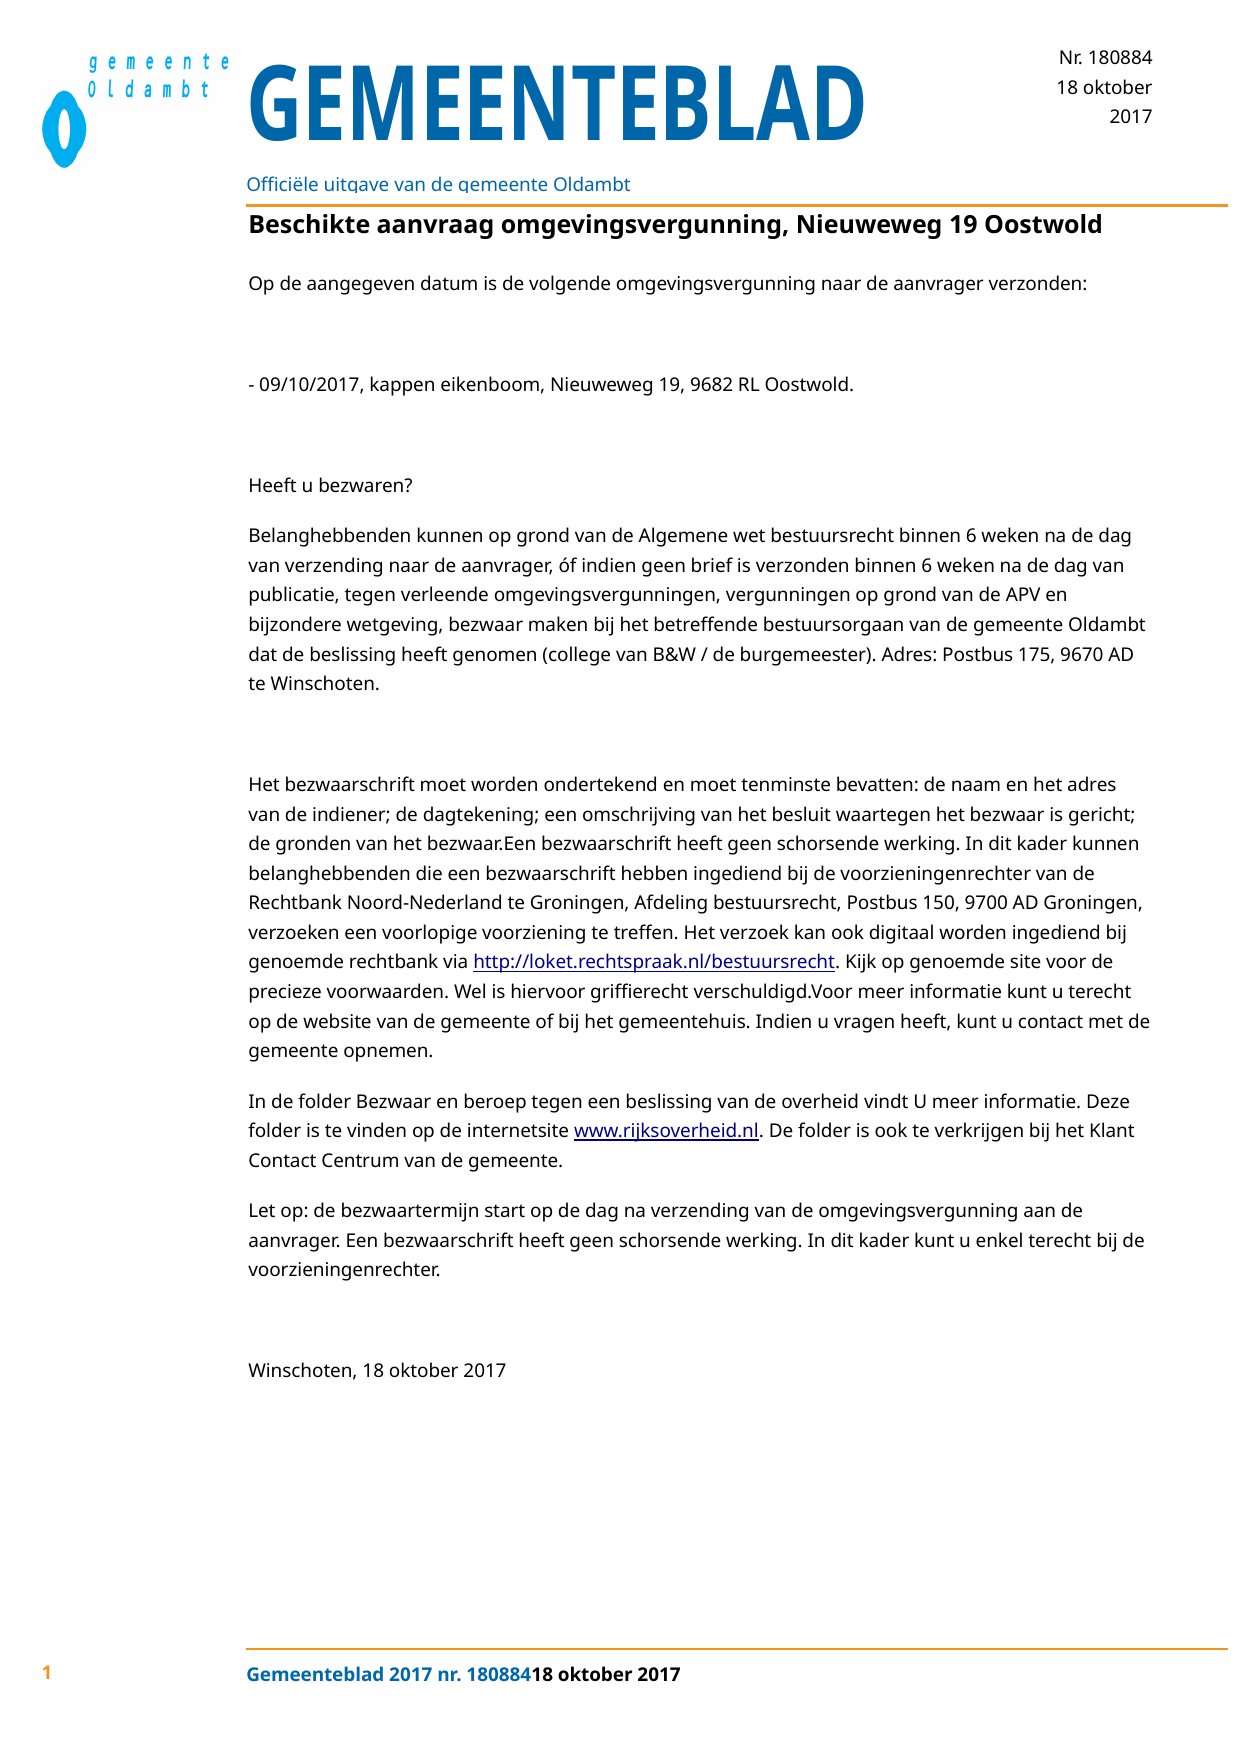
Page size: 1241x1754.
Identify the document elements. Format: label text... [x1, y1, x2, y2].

text Let op: de bezwaartermijn start op de dag na verzending van de omgevingsvergunning aan de aanvrager. Een bezwaarschrift heeft geen schorsende werking. In dit kader kunt u enkel terecht bij de voorzieningenrechter. [248, 1197, 1152, 1282]
text Heeft u bezwaren? [248, 472, 1152, 498]
text In de folder Bezwaar en beroep tegen een beslissing van de overheid vindt U meer informatie. Deze folder is te vinden op de internetsite www.rijksoverheid.nl. De folder is ook te verkrijgen bij het Klant Contact Centrum van de gemeente. [248, 1088, 1152, 1173]
text Op de aangegeven datum is de volgende omgevingsvergunning naar de aanvrager verzonden: [248, 270, 1152, 296]
text Winschoten, 18 oktober 2017 [248, 1357, 1152, 1383]
text - 09/10/2017, kappen eikenboom, Nieuweweg 19, 9682 RL Oostwold. [248, 371, 1152, 397]
text Beschikte aanvraag omgevingsvergunning, Nieuweweg 19 Oostwold [248, 207, 1152, 241]
picture [41, 47, 231, 172]
text Het bezwaarschrift moet worden ondertekend en moet tenminste bevatten: de naam en het adres van de indiener; de dagtekening; een omschrijving van het besluit waartegen het bezwaar is gericht; de gronden van het bezwaar.Een bezwaarschrift heeft geen schorsende werking. In dit kader kunnen belanghebbenden die een bezwaarschrift hebben ingediend bij de voorzieningenrechter van de Rechtbank Noord-Nederland te Groningen, Afdeling bestuursrecht, Postbus 150, 9700 AD Groningen, verzoeken een voorlopige voorziening te treffen. Het verzoek kan ook digitaal worden ingediend bij genoemde rechtbank via http://loket.rechtspraak.nl/bestuursrecht. Kijk op genoemde site voor de precieze voorwaarden. Wel is hiervoor griffierecht verschuldigd.Voor meer informatie kunt u terecht op de website van de gemeente of bij het gemeentehuis. Indien u vragen heeft, kunt u contact met de gemeente opnemen. [248, 771, 1152, 1063]
text Belanghebbenden kunnen op grond van de Algemene wet bestuursrecht binnen 6 weken na de dag van verzending naar de aanvrager, óf indien geen brief is verzonden binnen 6 weken na de dag van publicatie, tegen verleende omgevingsvergunningen, vergunningen op grond van de APV en bijzondere wetgeving, bezwaar maken bij het betreffende bestuursorgaan van de gemeente Oldambt dat de beslissing heeft genomen (college van B&W / de burgemeester). Adres: Postbus 175, 9670 AD te Winschoten. [248, 522, 1152, 696]
